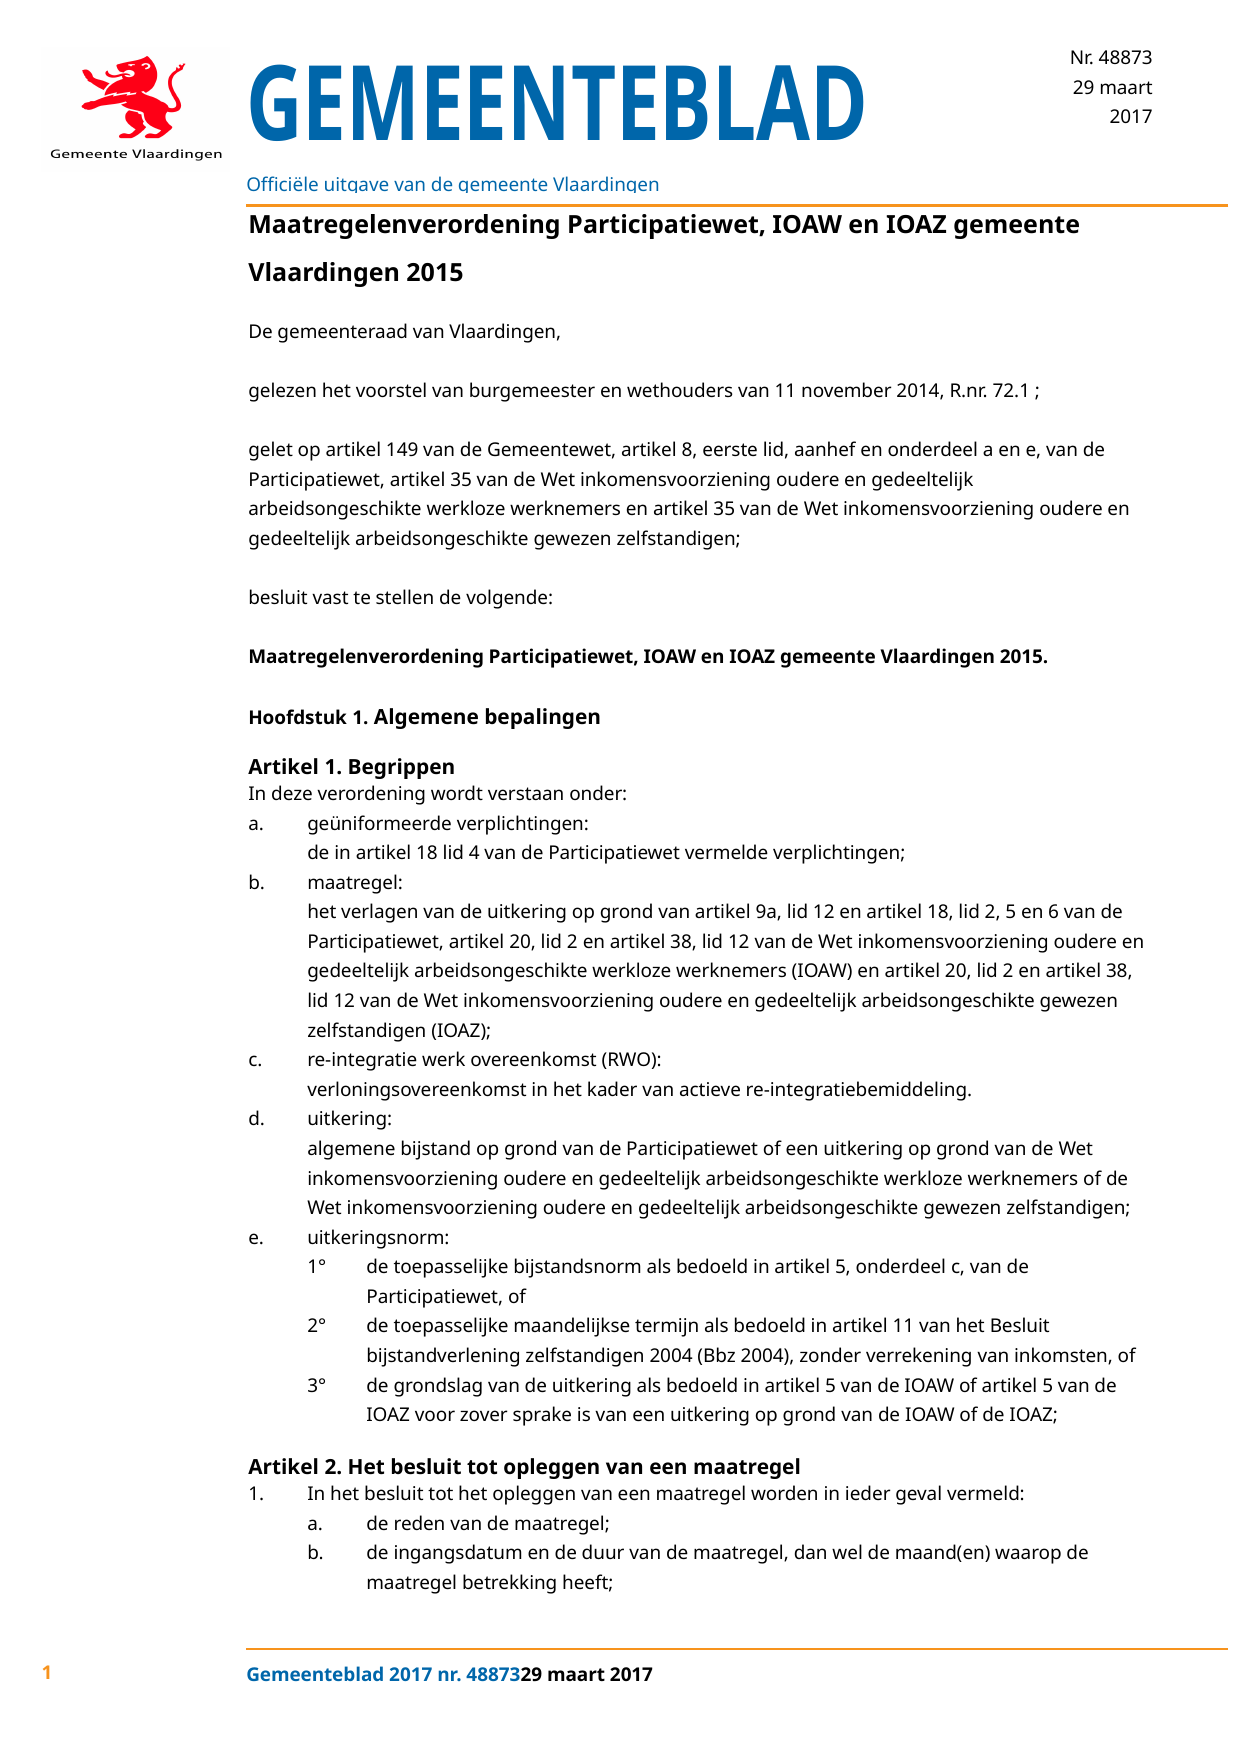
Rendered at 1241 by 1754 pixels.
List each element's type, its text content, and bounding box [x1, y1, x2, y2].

text De gemeenteraad van Vlaardingen, [248, 318, 1152, 344]
text Maatregelenverordening Participatiewet, IOAW en IOAZ gemeente Vlaardingen 2015. [248, 643, 1152, 669]
list de in artikel 18 lid 4 van de Participatiewet vermelde verplichtingen; [248, 839, 1152, 865]
list de reden van de maatregel; [307, 1510, 1152, 1536]
list re-integratie werk overeenkomst (RWO): [248, 1046, 1152, 1072]
text gelezen het voorstel van burgemeester en wethouders van 11 november 2014, R.nr. 72.1 ; [248, 377, 1152, 403]
list maatregel: [248, 869, 1152, 895]
list de grondslag van de uitkering als bedoeld in artikel 5 van de IOAW of artikel 5 van de IOAZ voor zover sprake is van een uitkering op grond van de IOAW of de IOAZ; [307, 1372, 1152, 1427]
text Maatregelenverordening Participatiewet, IOAW en IOAZ gemeente Vlaardingen 2015 [248, 207, 1152, 288]
text besluit vast te stellen de volgende: [248, 584, 1152, 610]
list uitkeringsnorm: [248, 1224, 1152, 1250]
list uitkering: [248, 1106, 1152, 1131]
list algemene bijstand op grond van de Participatiewet of een uitkering op grond van de Wet inkomensvoorziening oudere en gedeeltelijk arbeidsongeschikte werkloze werknemers of de Wet inkomensvoorziening oudere en gedeeltelijk arbeidsongeschikte gewezen zelfstandigen; [248, 1135, 1152, 1220]
list verloningsovereenkomst in het kader van actieve re-integratiebemiddeling. [248, 1076, 1152, 1102]
picture [41, 47, 231, 172]
text gelet op artikel 149 van de Gemeentewet, artikel 8, eerste lid, aanhef en onderdeel a en e, van de Participatiewet, artikel 35 van de Wet inkomensvoorziening oudere en gedeeltelijk arbeidsongeschikte werkloze werknemers en artikel 35 van de Wet inkomensvoorziening oudere en gedeeltelijk arbeidsongeschikte gewezen zelfstandigen; [248, 436, 1152, 551]
text Artikel 1. Begrippen [248, 752, 1152, 780]
list de ingangsdatum en de duur van de maatregel, dan wel de maand(en) waarop de maatregel betrekking heeft; [307, 1539, 1152, 1595]
list de toepasselijke bijstandsnorm als bedoeld in artikel 5, onderdeel c, van de Participatiewet, of [307, 1253, 1152, 1309]
list In het besluit tot het opleggen van een maatregel worden in ieder geval vermeld: [248, 1480, 1152, 1506]
text Hoofdstuk 1. Algemene bepalingen [248, 702, 1152, 731]
text In deze verordening wordt verstaan onder: [248, 780, 1152, 806]
list geüniformeerde verplichtingen: [248, 810, 1152, 836]
text Artikel 2. Het besluit tot opleggen van een maatregel [248, 1452, 1152, 1480]
list de toepasselijke maandelijkse termijn als bedoeld in artikel 11 van het Besluit bijstandverlening zelfstandigen 2004 (Bbz 2004), zonder verrekening van inkomsten, of [307, 1313, 1152, 1368]
list het verlagen van de uitkering op grond van artikel 9a, lid 12 en artikel 18, lid 2, 5 en 6 van de Participatiewet, artikel 20, lid 2 en artikel 38, lid 12 van de Wet inkomensvoorziening oudere en gedeeltelijk arbeidsongeschikte werkloze werknemers (IOAW) en artikel 20, lid 2 en artikel 38, lid 12 van de Wet inkomensvoorziening oudere en gedeeltelijk arbeidsongeschikte gewezen zelfstandigen (IOAZ); [248, 898, 1152, 1043]
